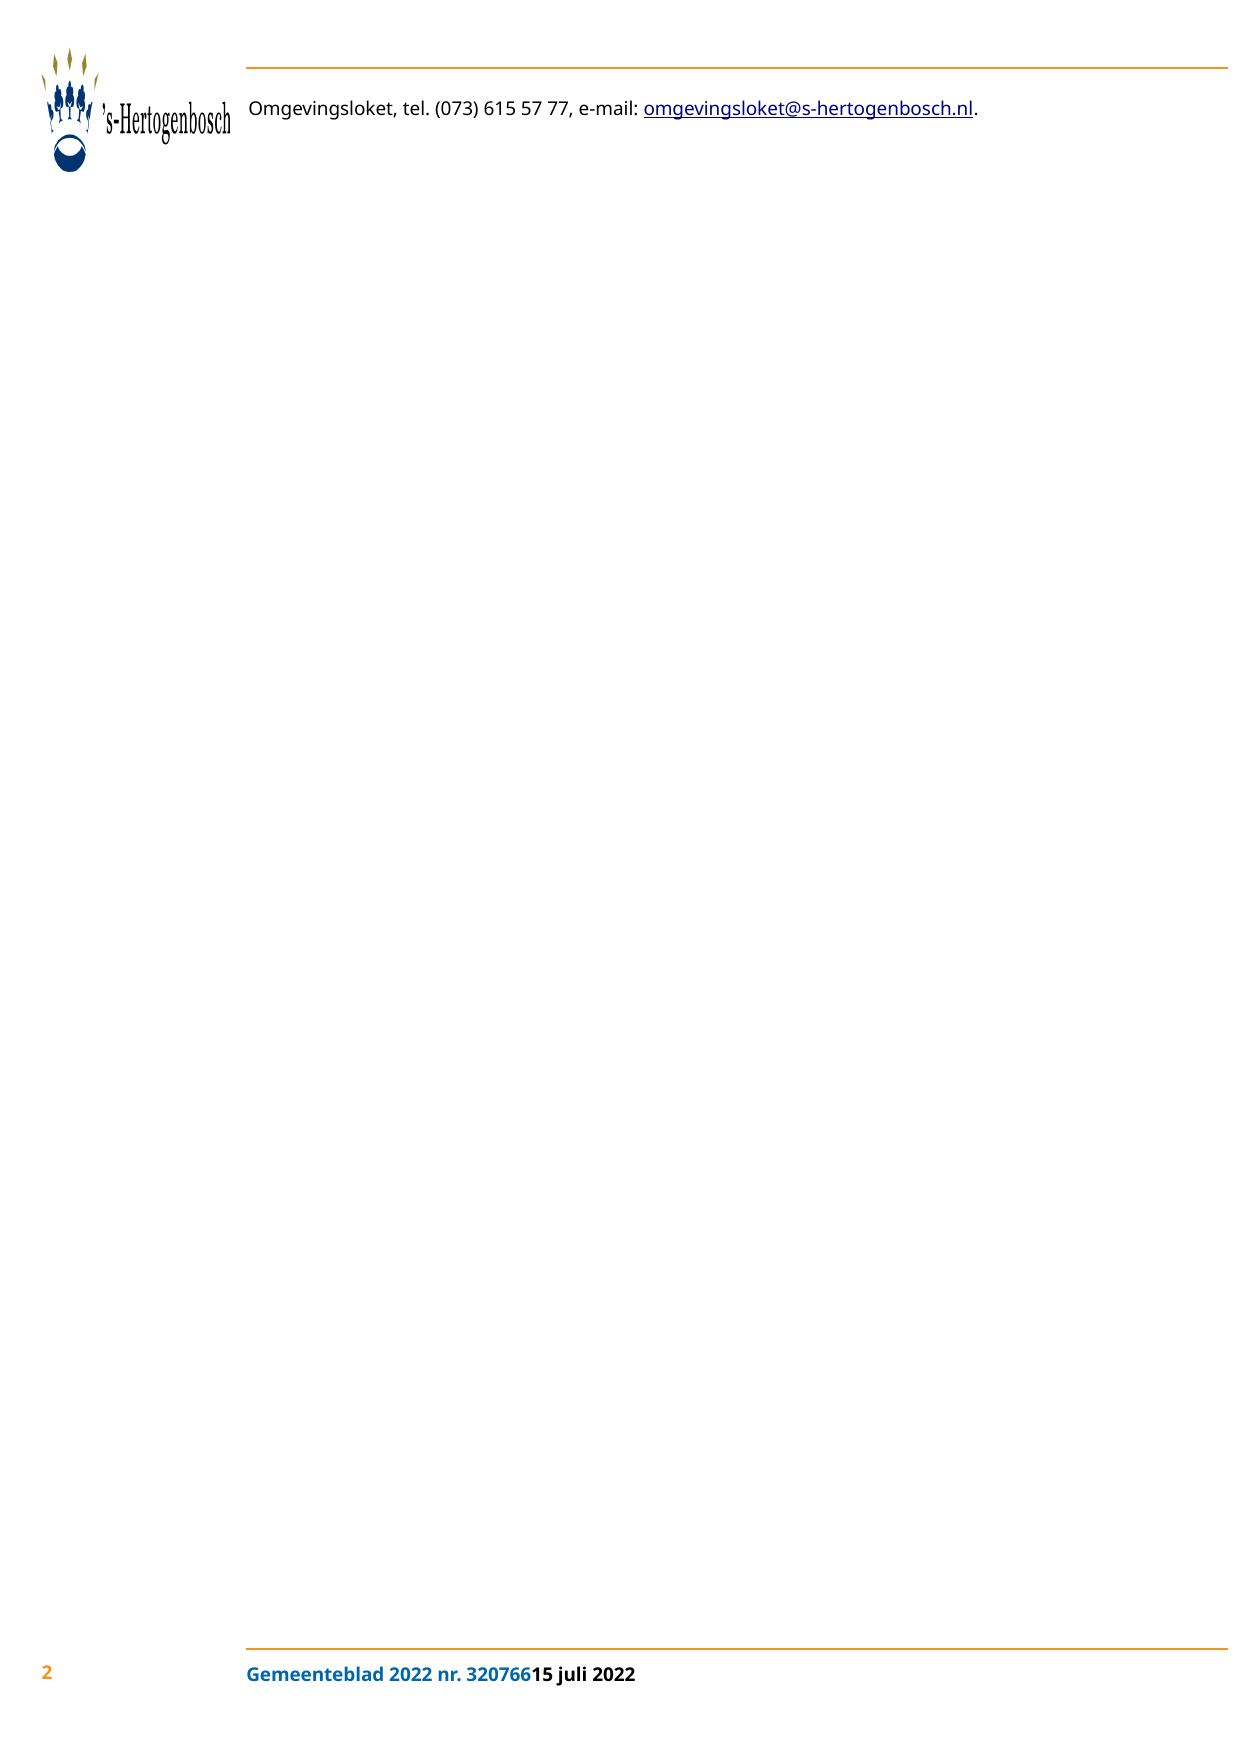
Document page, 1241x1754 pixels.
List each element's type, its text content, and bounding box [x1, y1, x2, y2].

text Omgevingsloket, tel. (073) 615 57 77, e-mail: omgevingsloket@s-hertogenbosch.nl. [248, 95, 1152, 121]
picture [41, 47, 231, 172]
